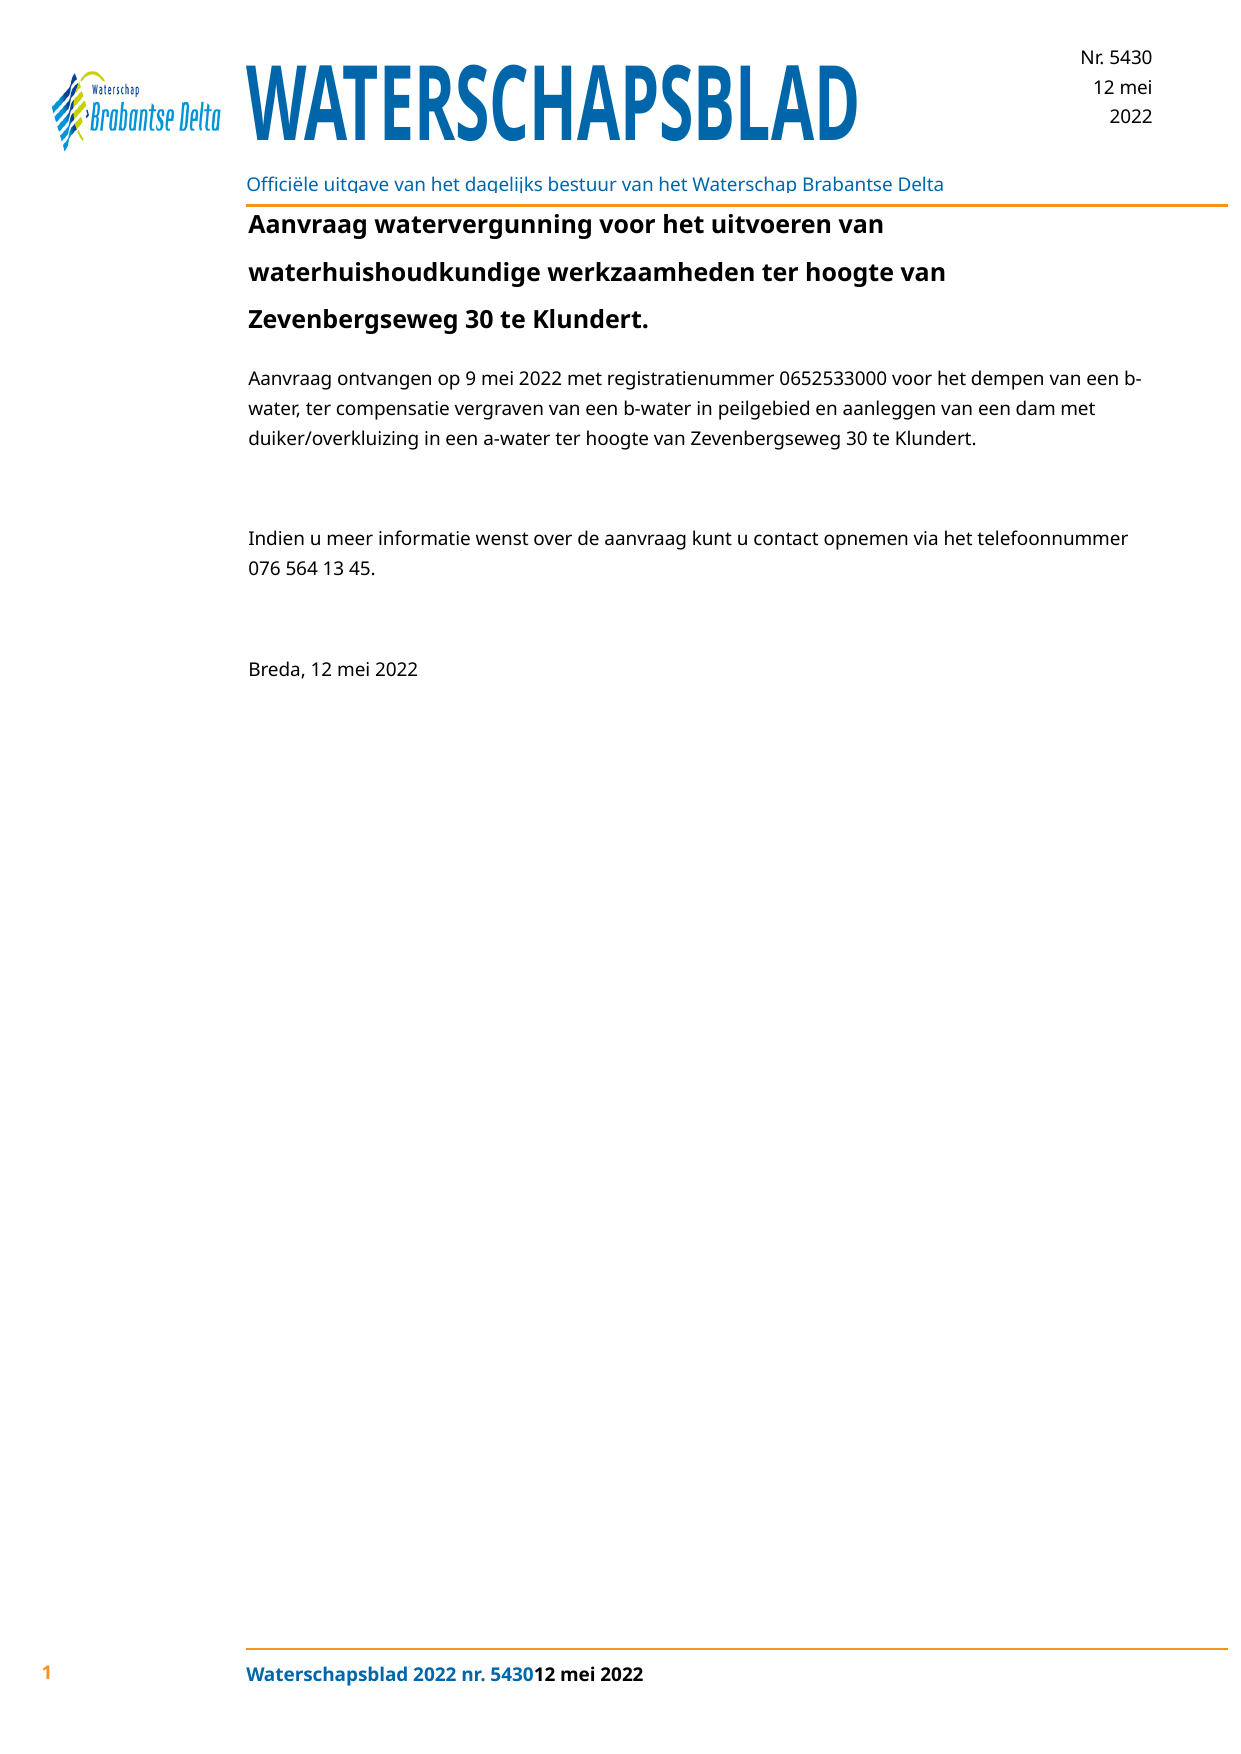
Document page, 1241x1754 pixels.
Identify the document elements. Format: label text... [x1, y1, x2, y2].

text Indien u meer informatie wenst over de aanvraag kunt u contact opnemen via het telefoonnummer 076 564 13 45. [248, 526, 1152, 581]
text Breda, 12 mei 2022 [248, 656, 1152, 682]
text Aanvraag ontvangen op 9 mei 2022 met registratienummer 0652533000 voor het dempen van een b-water, ter compensatie vergraven van een b-water in peilgebied en aanleggen van een dam met duiker/overkluizing in een a-water ter hoogte van Zevenbergseweg 30 te Klundert. [248, 366, 1152, 450]
text Aanvraag watervergunning voor het uitvoeren van waterhuishoudkundige werkzaamheden ter hoogte van Zevenbergseweg 30 te Klundert. [248, 207, 1152, 336]
picture [41, 47, 231, 172]
